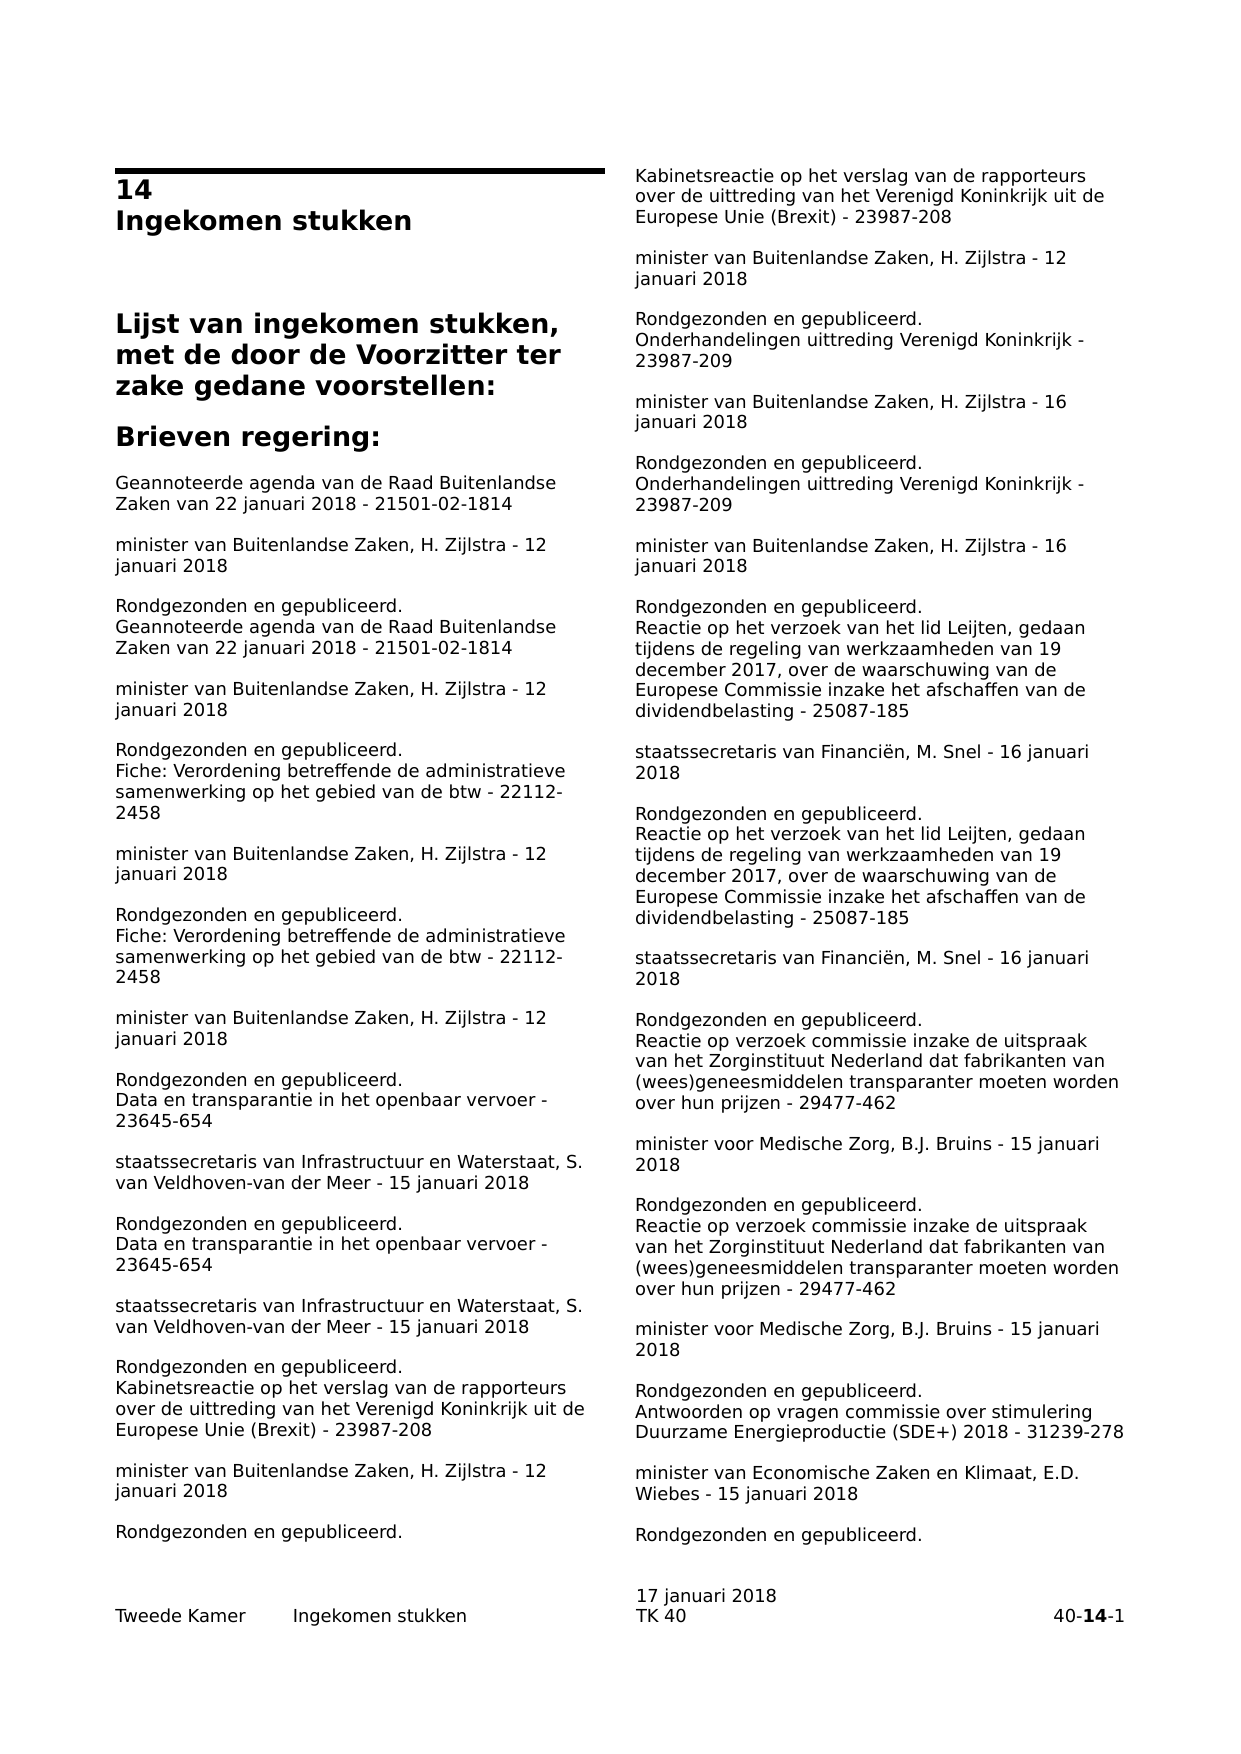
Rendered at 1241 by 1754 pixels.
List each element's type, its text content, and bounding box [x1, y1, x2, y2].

text Rondgezonden en gepubliceerd. [115, 1522, 605, 1543]
text minister voor Medische Zorg, B.J. Bruins - 15 januari 2018 [635, 1134, 1125, 1175]
text staatssecretaris van Financiën, M. Snel - 16 januari 2018 [635, 742, 1125, 783]
title Brieven regering: [115, 422, 605, 453]
text minister van Buitenlandse Zaken, H. Zijlstra - 16 januari 2018 [635, 536, 1125, 577]
text minister van Buitenlandse Zaken, H. Zijlstra - 12 januari 2018 [115, 679, 605, 720]
text Rondgezonden en gepubliceerd. [635, 309, 1125, 330]
text Reactie op het verzoek van het lid Leijten, gedaan tijdens de regeling van werkzaamheden van 19 december 2017, over de waarschuwing van de Europese Commissie inzake het afschaffen van de dividendbelasting - 25087-185 [635, 618, 1125, 722]
text Fiche: Verordening betreffende de administratieve samenwerking op het gebied van de btw - 22112-2458 [115, 926, 605, 988]
text Rondgezonden en gepubliceerd. [635, 1381, 1125, 1401]
text Rondgezonden en gepubliceerd. [115, 740, 605, 761]
text Rondgezonden en gepubliceerd. [115, 1357, 605, 1378]
text Rondgezonden en gepubliceerd. [115, 1069, 605, 1090]
text minister van Buitenlandse Zaken, H. Zijlstra - 16 januari 2018 [635, 392, 1125, 433]
text Rondgezonden en gepubliceerd. [635, 597, 1125, 618]
text Data en transparantie in het openbaar vervoer - 23645-654 [115, 1090, 605, 1132]
text Geannoteerde agenda van de Raad Buitenlandse Zaken van 22 januari 2018 - 21501-02-1814 [115, 473, 605, 515]
text minister voor Medische Zorg, B.J. Bruins - 15 januari 2018 [635, 1319, 1125, 1361]
text Fiche: Verordening betreffende de administratieve samenwerking op het gebied van de btw - 22112-2458 [115, 761, 605, 823]
text Rondgezonden en gepubliceerd. [635, 803, 1125, 824]
text minister van Buitenlandse Zaken, H. Zijlstra - 12 januari 2018 [115, 1008, 605, 1049]
text minister van Buitenlandse Zaken, H. Zijlstra - 12 januari 2018 [115, 1460, 605, 1502]
text staatssecretaris van Infrastructuur en Waterstaat, S. van Veldhoven-van der Meer - 15 januari 2018 [115, 1296, 605, 1337]
text Kabinetsreactie op het verslag van de rapporteurs over de uittreding van het Verenigd Koninkrijk uit de Europese Unie (Brexit) - 23987-208 [635, 165, 1125, 228]
text Rondgezonden en gepubliceerd. [635, 453, 1125, 474]
text Onderhandelingen uittreding Verenigd Koninkrijk - 23987-209 [635, 474, 1125, 516]
title Lijst van ingekomen stukken, met de door de Voorzitter ter zake gedane voorstellen: [115, 308, 605, 402]
text Rondgezonden en gepubliceerd. [115, 905, 605, 926]
text Reactie op het verzoek van het lid Leijten, gedaan tijdens de regeling van werkzaamheden van 19 december 2017, over de waarschuwing van de Europese Commissie inzake het afschaffen van de dividendbelasting - 25087-185 [635, 824, 1125, 928]
text Onderhandelingen uittreding Verenigd Koninkrijk - 23987-209 [635, 330, 1125, 372]
text Rondgezonden en gepubliceerd. [115, 596, 605, 617]
text Kabinetsreactie op het verslag van de rapporteurs over de uittreding van het Verenigd Koninkrijk uit de Europese Unie (Brexit) - 23987-208 [115, 1378, 605, 1440]
text minister van Economische Zaken en Klimaat, E.D. Wiebes - 15 januari 2018 [635, 1463, 1125, 1504]
title 14 Ingekomen stukken [115, 174, 605, 237]
text Rondgezonden en gepubliceerd. [635, 1195, 1125, 1216]
text staatssecretaris van Financiën, M. Snel - 16 januari 2018 [635, 948, 1125, 990]
text minister van Buitenlandse Zaken, H. Zijlstra - 12 januari 2018 [115, 535, 605, 576]
text minister van Buitenlandse Zaken, H. Zijlstra - 12 januari 2018 [635, 248, 1125, 289]
text Reactie op verzoek commissie inzake de uitspraak van het Zorginstituut Nederland dat fabrikanten van (wees)geneesmiddelen transparanter moeten worden over hun prijzen - 29477-462 [635, 1216, 1125, 1299]
text Rondgezonden en gepubliceerd. [115, 1213, 605, 1234]
text Geannoteerde agenda van de Raad Buitenlandse Zaken van 22 januari 2018 - 21501-02-1814 [115, 617, 605, 659]
text minister van Buitenlandse Zaken, H. Zijlstra - 12 januari 2018 [115, 843, 605, 885]
text Data en transparantie in het openbaar vervoer - 23645-654 [115, 1234, 605, 1276]
text Antwoorden op vragen commissie over stimulering Duurzame Energieproductie (SDE+) 2018 - 31239-278 [635, 1401, 1125, 1443]
text Rondgezonden en gepubliceerd. [635, 1524, 1125, 1545]
text Rondgezonden en gepubliceerd. [635, 1010, 1125, 1030]
text Reactie op verzoek commissie inzake de uitspraak van het Zorginstituut Nederland dat fabrikanten van (wees)geneesmiddelen transparanter moeten worden over hun prijzen - 29477-462 [635, 1030, 1125, 1114]
text staatssecretaris van Infrastructuur en Waterstaat, S. van Veldhoven-van der Meer - 15 januari 2018 [115, 1152, 605, 1193]
